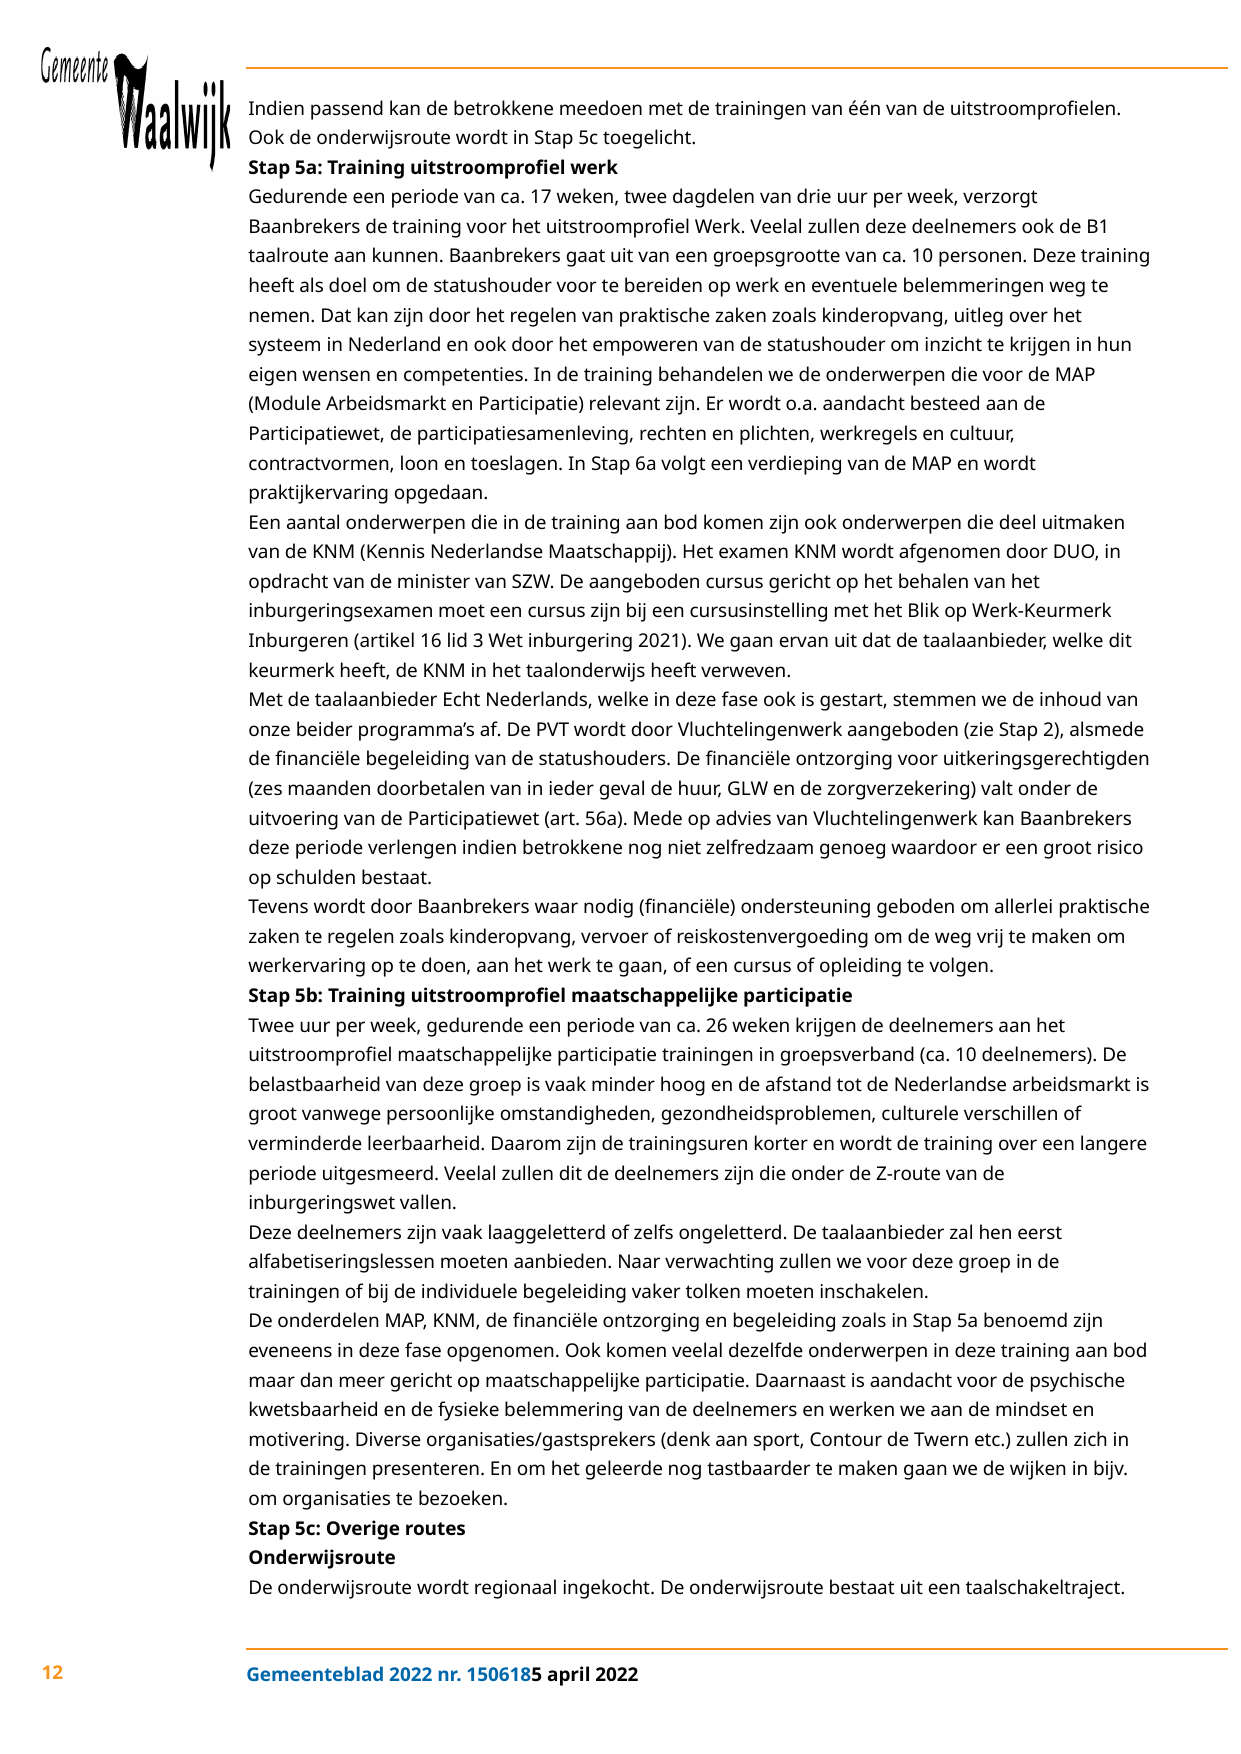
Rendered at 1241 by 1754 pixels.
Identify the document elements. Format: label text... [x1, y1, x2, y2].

text Stap 5b: Training uitstroomprofiel maatschappelijke participatie [248, 982, 1152, 1008]
text De onderwijsroute wordt regionaal ingekocht. De onderwijsroute bestaat uit een taalschakeltraject. [248, 1574, 1152, 1600]
text Stap 5c: Overige routes [248, 1515, 1152, 1541]
text Gedurende een periode van ca. 17 weken, twee dagdelen van drie uur per week, verzorgt Baanbrekers de training voor het uitstroomprofiel Werk. Veelal zullen deze deelnemers ook de B1 taalroute aan kunnen. Baanbrekers gaat uit van een groepsgrootte van ca. 10 personen. Deze training heeft als doel om de statushouder voor te bereiden op werk en eventuele belemmeringen weg te nemen. Dat kan zijn door het regelen van praktische zaken zoals kinderopvang, uitleg over het systeem in Nederland en ook door het empoweren van de statushouder om inzicht te krijgen in hun eigen wensen en competenties. In de training behandelen we de onderwerpen die voor de MAP (Module Arbeidsmarkt en Participatie) relevant zijn. Er wordt o.a. aandacht besteed aan de Participatiewet, de participatiesamenleving, rechten en plichten, werkregels en cultuur, contractvormen, loon en toeslagen. In Stap 6a volgt een verdieping van de MAP en wordt praktijkervaring opgedaan. [248, 183, 1152, 505]
text Onderwijsroute [248, 1544, 1152, 1570]
text Een aantal onderwerpen die in de training aan bod komen zijn ook onderwerpen die deel uitmaken van de KNM (Kennis Nederlandse Maatschappij). Het examen KNM wordt afgenomen door DUO, in opdracht van de minister van SZW. De aangeboden cursus gericht op het behalen van het inburgeringsexamen moet een cursus zijn bij een cursusinstelling met het Blik op Werk-Keurmerk Inburgeren (artikel 16 lid 3 Wet inburgering 2021). We gaan ervan uit dat de taalaanbieder, welke dit keurmerk heeft, de KNM in het taalonderwijs heeft verweven. [248, 509, 1152, 683]
text De onderdelen MAP, KNM, de financiële ontzorging en begeleiding zoals in Stap 5a benoemd zijn eveneens in deze fase opgenomen. Ook komen veelal dezelfde onderwerpen in deze training aan bod maar dan meer gericht op maatschappelijke participatie. Daarnaast is aandacht voor de psychische kwetsbaarheid en de fysieke belemmering van de deelnemers en werken we aan de mindset en motivering. Diverse organisaties/gastsprekers (denk aan sport, Contour de Twern etc.) zullen zich in de trainingen presenteren. En om het geleerde nog tastbaarder te maken gaan we de wijken in bijv. om organisaties te bezoeken. [248, 1308, 1152, 1511]
text Met de taalaanbieder Echt Nederlands, welke in deze fase ook is gestart, stemmen we de inhoud van onze beider programma’s af. De PVT wordt door Vluchtelingenwerk aangeboden (zie Stap 2), alsmede de financiële begeleiding van de statushouders. De financiële ontzorging voor uitkeringsgerechtigden (zes maanden doorbetalen van in ieder geval de huur, GLW en de zorgverzekering) valt onder de uitvoering van de Participatiewet (art. 56a). Mede op advies van Vluchtelingenwerk kan Baanbrekers deze periode verlengen indien betrokkene nog niet zelfredzaam genoeg waardoor er een groot risico op schulden bestaat. [248, 686, 1152, 890]
picture [41, 47, 231, 172]
text Indien passend kan de betrokkene meedoen met de trainingen van één van de uitstroomprofielen. Ook de onderwijsroute wordt in Stap 5c toegelicht. [248, 95, 1152, 150]
text Deze deelnemers zijn vaak laaggeletterd of zelfs ongeletterd. De taalaanbieder zal hen eerst alfabetiseringslessen moeten aanbieden. Naar verwachting zullen we voor deze groep in de trainingen of bij de individuele begeleiding vaker tolken moeten inschakelen. [248, 1219, 1152, 1304]
text Twee uur per week, gedurende een periode van ca. 26 weken krijgen de deelnemers aan het uitstroomprofiel maatschappelijke participatie trainingen in groepsverband (ca. 10 deelnemers). De belastbaarheid van deze groep is vaak minder hoog en de afstand tot de Nederlandse arbeidsmarkt is groot vanwege persoonlijke omstandigheden, gezondheidsproblemen, culturele verschillen of verminderde leerbaarheid. Daarom zijn de trainingsuren korter en wordt de training over een langere periode uitgesmeerd. Veelal zullen dit de deelnemers zijn die onder de Z-route van de inburgeringswet vallen. [248, 1012, 1152, 1215]
text Stap 5a: Training uitstroomprofiel werk [248, 154, 1152, 180]
text Tevens wordt door Baanbrekers waar nodig (financiële) ondersteuning geboden om allerlei praktische zaken te regelen zoals kinderopvang, vervoer of reiskostenvergoeding om de weg vrij te maken om werkervaring op te doen, aan het werk te gaan, of een cursus of opleiding te volgen. [248, 893, 1152, 978]
